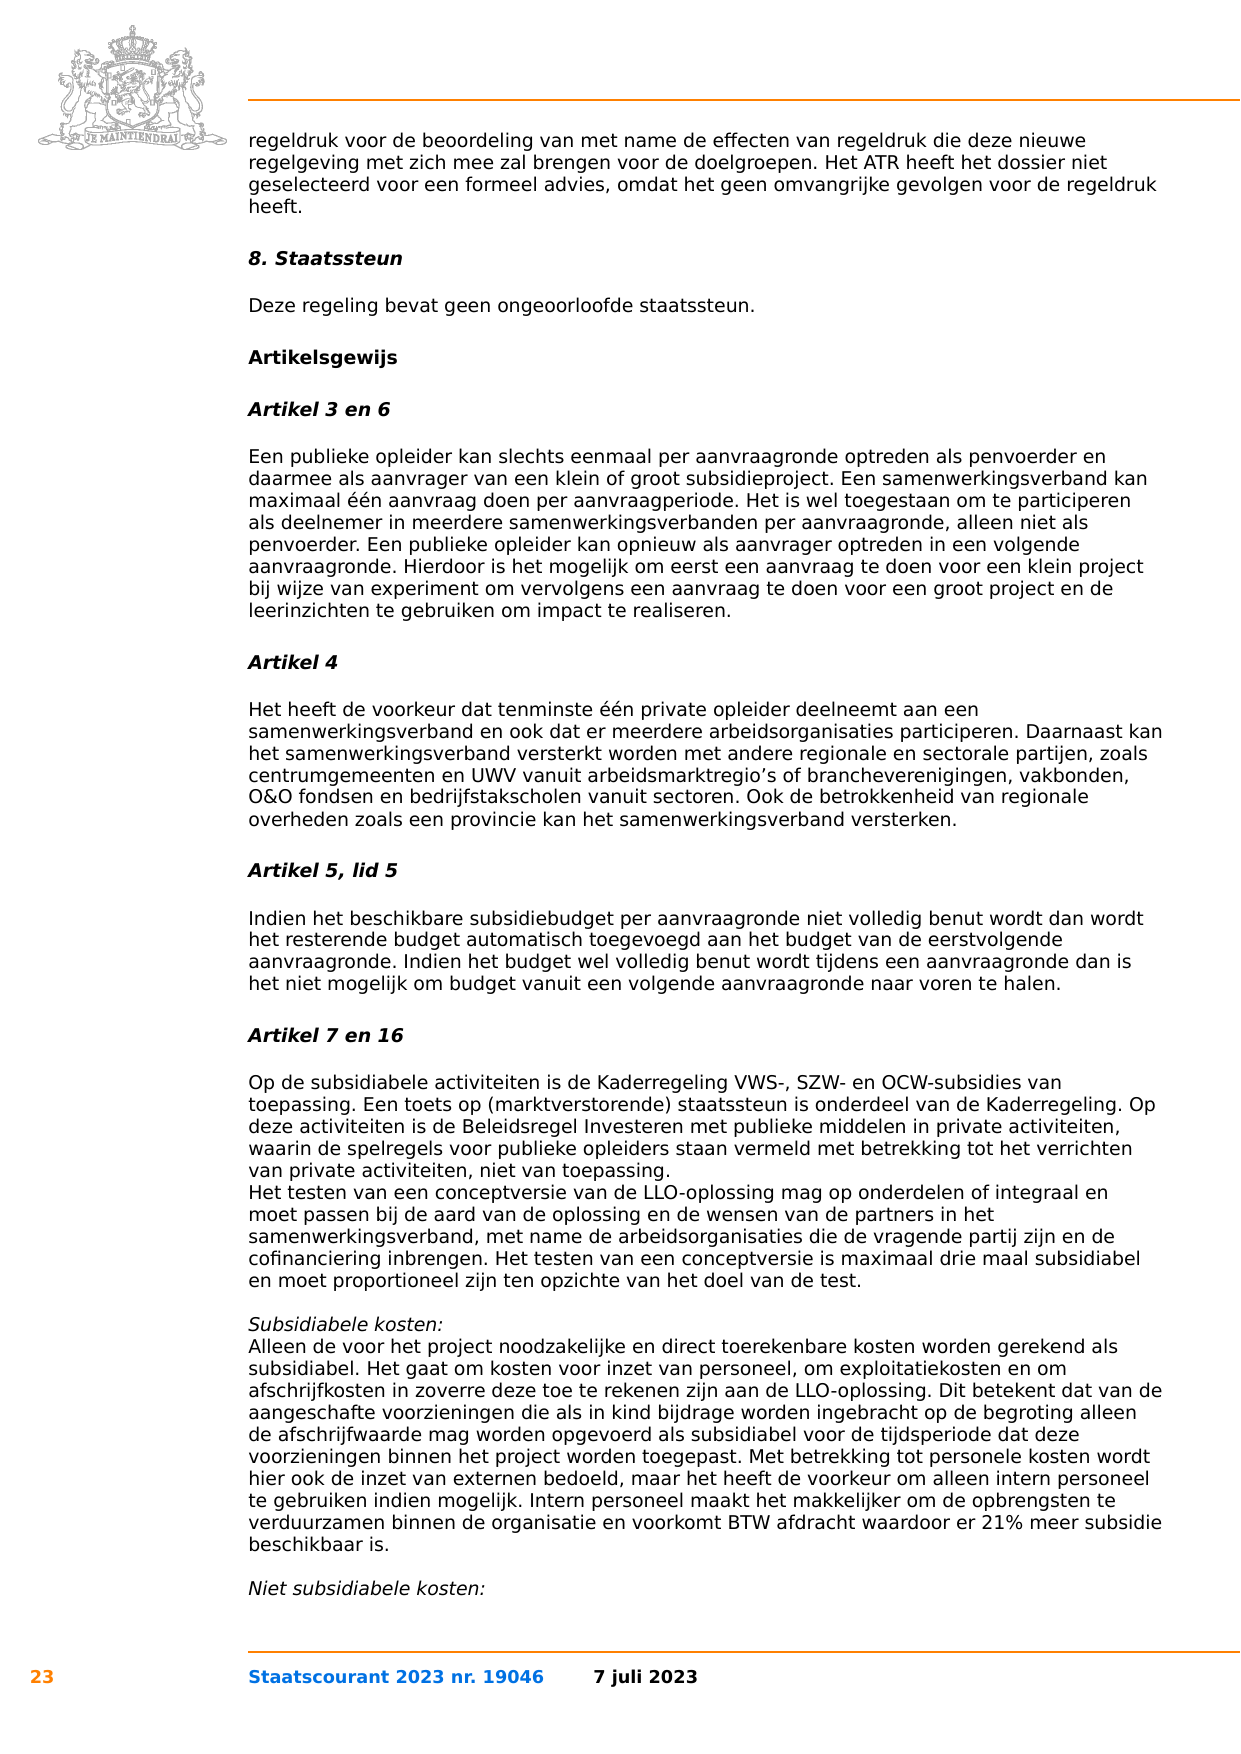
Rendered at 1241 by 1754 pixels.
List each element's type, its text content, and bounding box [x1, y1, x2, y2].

picture [38, 25, 227, 150]
text Niet subsidiabele kosten: [248, 1578, 1163, 1599]
subtitle Artikel 4 [248, 652, 1163, 673]
subtitle Artikel 7 en 16 [248, 1025, 1163, 1047]
subtitle Artikel 3 en 6 [248, 399, 1163, 421]
subtitle Artikel 5, lid 5 [248, 860, 1163, 882]
text Een publieke opleider kan slechts eenmaal per aanvraagronde optreden als penvoerder en daarmee als aanvrager van een klein of groot subsidieproject. Een samenwerkingsverband kan maximaal één aanvraag doen per aanvraagperiode. Het is wel toegestaan om te participeren als deelnemer in meerdere samenwerkingsverbanden per aanvraagronde, alleen niet als penvoerder. Een publieke opleider kan opnieuw als aanvrager optreden in een volgende aanvraagronde. Hierdoor is het mogelijk om eerst een aanvraag te doen voor een klein project bij wijze van experiment om vervolgens een aanvraag te doen voor een groot project en de leerinzichten te gebruiken om impact te realiseren. [248, 446, 1163, 622]
text Op de subsidiabele activiteiten is de Kaderregeling VWS-, SZW- en OCW-subsidies van toepassing. Een toets op (marktverstorende) staatssteun is onderdeel van de Kaderregeling. Op deze activiteiten is de Beleidsregel Investeren met publieke middelen in private activiteiten, waarin de spelregels voor publieke opleiders staan vermeld met betrekking tot het verrichten van private activiteiten, niet van toepassing. [248, 1072, 1163, 1182]
text Subsidiabele kosten: [248, 1314, 1163, 1336]
text Het testen van een conceptversie van de LLO-oplossing mag op onderdelen of integraal en moet passen bij de aard van de oplossing en de wensen van de partners in het samenwerkingsverband, met name de arbeidsorganisaties die de vragende partij zijn en de cofinanciering inbrengen. Het testen van een conceptversie is maximaal drie maal subsidiabel en moet proportioneel zijn ten opzichte van het doel van de test. [248, 1182, 1163, 1292]
subtitle Artikelsgewijs [248, 347, 1163, 369]
text Deze regeling bevat geen ongeoorloofde staatssteun. [248, 295, 1163, 317]
subtitle 8. Staatssteun [248, 248, 1163, 270]
text regeldruk voor de beoordeling van met name de effecten van regeldruk die deze nieuwe regelgeving met zich mee zal brengen voor de doelgroepen. Het ATR heeft het dossier niet geselecteerd voor een formeel advies, omdat het geen omvangrijke gevolgen voor de regeldruk heeft. [248, 130, 1163, 218]
text Alleen de voor het project noodzakelijke en direct toerekenbare kosten worden gerekend als subsidiabel. Het gaat om kosten voor inzet van personeel, om exploitatiekosten en om afschrijfkosten in zoverre deze toe te rekenen zijn aan de LLO-oplossing. Dit betekent dat van de aangeschafte voorzieningen die als in kind bijdrage worden ingebracht op de begroting alleen de afschrijfwaarde mag worden opgevoerd als subsidiabel voor de tijdsperiode dat deze voorzieningen binnen het project worden toegepast. Met betrekking tot personele kosten wordt hier ook de inzet van externen bedoeld, maar het heeft de voorkeur om alleen intern personeel te gebruiken indien mogelijk. Intern personeel maakt het makkelijker om de opbrengsten te verduurzamen binnen de organisatie en voorkomt BTW afdracht waardoor er 21% meer subsidie beschikbaar is. [248, 1336, 1163, 1556]
text Het heeft de voorkeur dat tenminste één private opleider deelneemt aan een samenwerkingsverband en ook dat er meerdere arbeidsorganisaties participeren. Daarnaast kan het samenwerkingsverband versterkt worden met andere regionale en sectorale partijen, zoals centrumgemeenten en UWV vanuit arbeidsmarktregio’s of brancheverenigingen, vakbonden, O&O fondsen en bedrijfstakscholen vanuit sectoren. Ook de betrokkenheid van regionale overheden zoals een provincie kan het samenwerkingsverband versterken. [248, 698, 1163, 830]
text Indien het beschikbare subsidiebudget per aanvraagronde niet volledig benut wordt dan wordt het resterende budget automatisch toegevoegd aan het budget van de eerstvolgende aanvraagronde. Indien het budget wel volledig benut wordt tijdens een aanvraagronde dan is het niet mogelijk om budget vanuit een volgende aanvraagronde naar voren te halen. [248, 907, 1163, 995]
